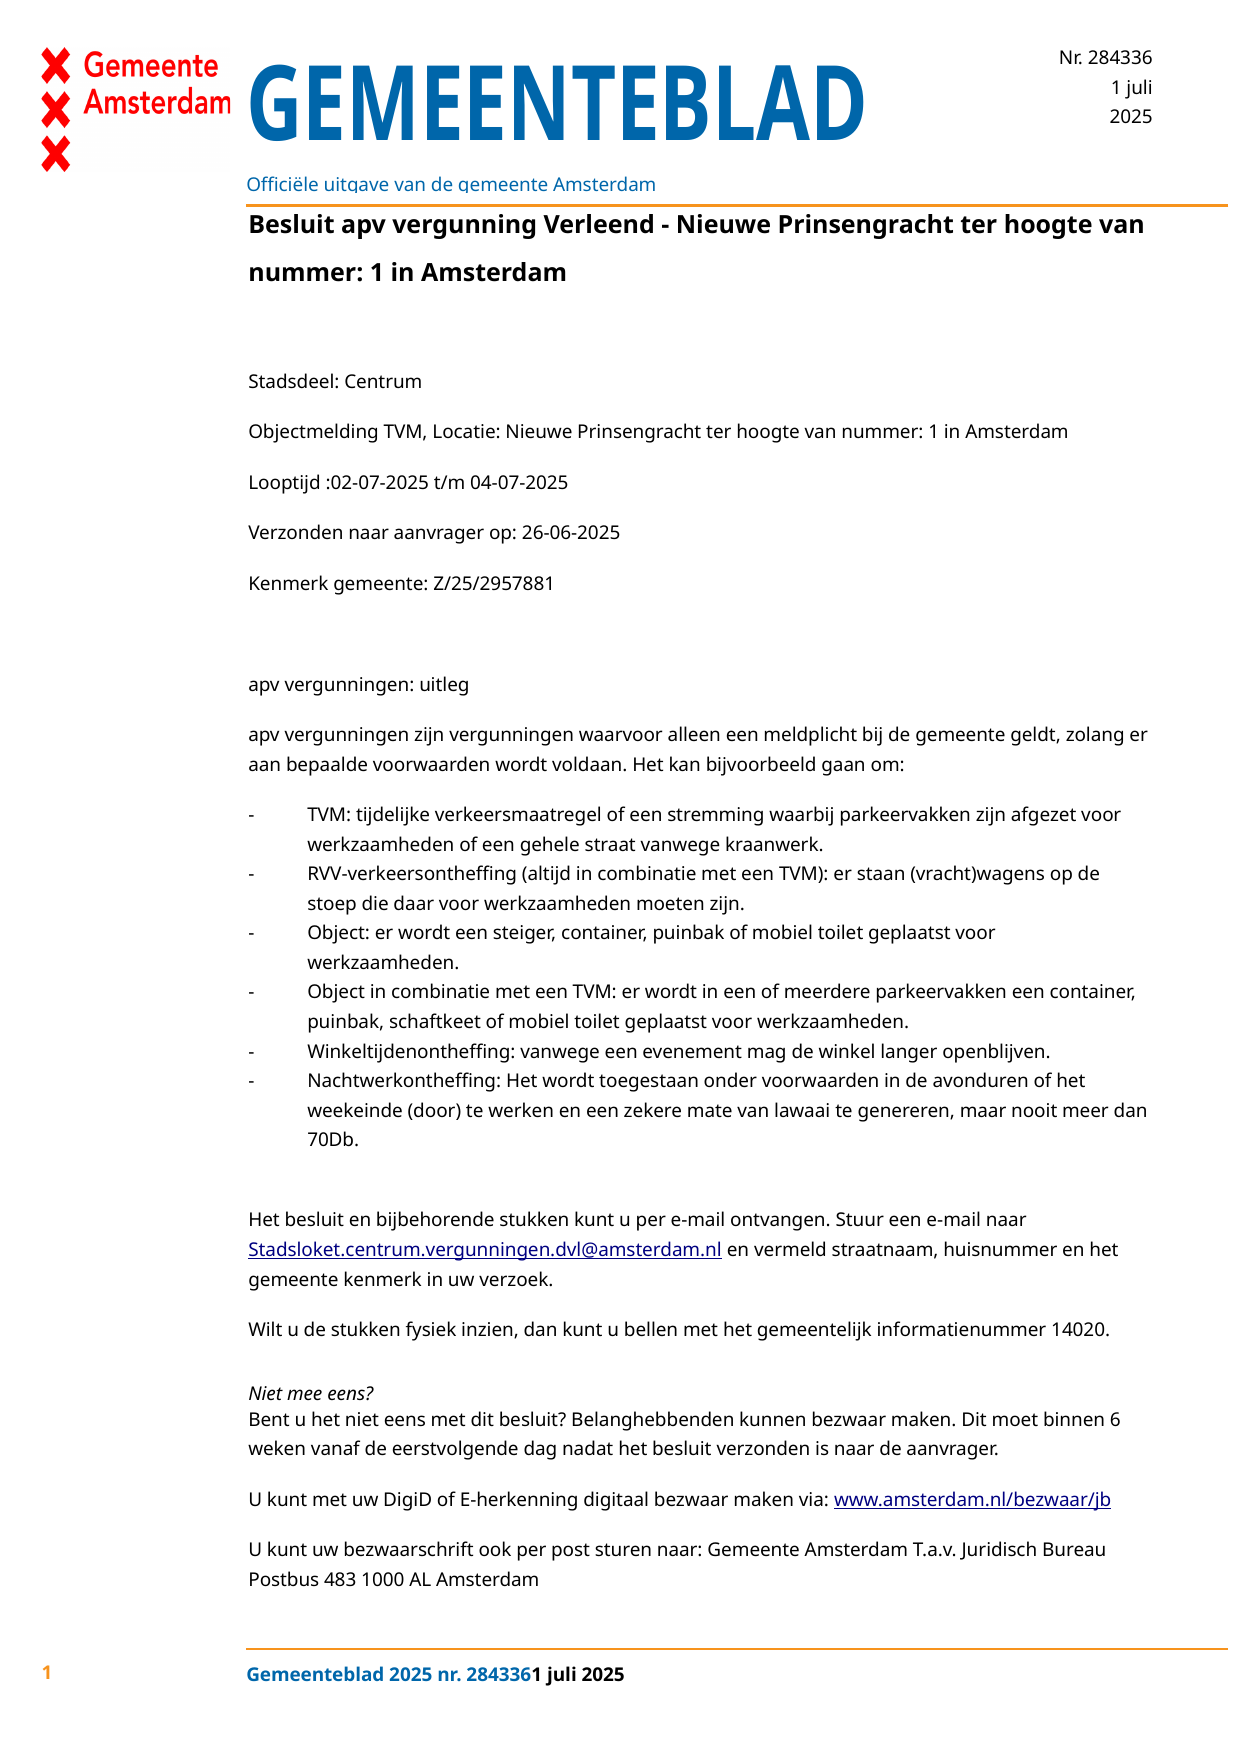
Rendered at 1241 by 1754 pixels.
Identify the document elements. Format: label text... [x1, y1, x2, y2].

text Besluit apv vergunning Verleend - Nieuwe Prinsengracht ter hoogte van nummer: 1 in Amsterdam [248, 207, 1152, 288]
list Object: er wordt een steiger, container, puinbak of mobiel toilet geplaatst voor werkzaamheden. [248, 919, 1152, 975]
list Winkeltijdenontheffing: vanwege een evenement mag de winkel langer openblijven. [248, 1038, 1152, 1064]
text U kunt met uw DigiD of E-herkenning digitaal bezwaar maken via: www.amsterdam.nl/bezwaar/jb [248, 1486, 1152, 1512]
text Verzonden naar aanvrager op: 26-06-2025 [248, 519, 1152, 545]
list RVV-verkeersontheffing (altijd in combinatie met een TVM): er staan (vracht)wagens op de stoep die daar voor werkzaamheden moeten zijn. [248, 860, 1152, 916]
text Het besluit en bijbehorende stukken kunt u per e-mail ontvangen. Stuur een e-mail naar Stadsloket.centrum.vergunningen.dvl@amsterdam.nl en vermeld straatnaam, huisnummer en het gemeente kenmerk in uw verzoek. [248, 1207, 1152, 1292]
list TVM: tijdelijke verkeersmaatregel of een stremming waarbij parkeervakken zijn afgezet voor werkzaamheden of een gehele straat vanwege kraanwerk. [248, 801, 1152, 857]
picture [41, 47, 231, 172]
list Nachtwerkontheffing: Het wordt toegestaan onder voorwaarden in de avonduren of het weekeinde (door) te werken en een zekere mate van lawaai te genereren, maar nooit meer dan 70Db. [248, 1067, 1152, 1152]
text Kenmerk gemeente: Z/25/2957881 [248, 570, 1152, 596]
text Wilt u de stukken fysiek inzien, dan kunt u bellen met het gemeentelijk informatienummer 14020. [248, 1316, 1152, 1342]
text Stadsdeel: Centrum [248, 368, 1152, 394]
text Bent u het niet eens met dit besluit? Belanghebbenden kunnen bezwaar maken. Dit moet binnen 6 weken vanaf de eerstvolgende dag nadat het besluit verzonden is naar de aanvrager. [248, 1406, 1152, 1461]
text Niet mee eens? [248, 1380, 1152, 1406]
text Objectmelding TVM, Locatie: Nieuwe Prinsengracht ter hoogte van nummer: 1 in Amsterdam [248, 419, 1152, 444]
list Object in combinatie met een TVM: er wordt in een of meerdere parkeervakken een container, puinbak, schaftkeet of mobiel toilet geplaatst voor werkzaamheden. [248, 979, 1152, 1034]
text apv vergunningen zijn vergunningen waarvoor alleen een meldplicht bij de gemeente geldt, zolang er aan bepaalde voorwaarden wordt voldaan. Het kan bijvoorbeeld gaan om: [248, 721, 1152, 777]
text Looptijd :02-07-2025 t/m 04-07-2025 [248, 469, 1152, 495]
text U kunt uw bezwaarschrift ook per post sturen naar: Gemeente Amsterdam T.a.v. Juridisch Bureau Postbus 483 1000 AL Amsterdam [248, 1536, 1152, 1592]
text apv vergunningen: uitleg [248, 671, 1152, 697]
